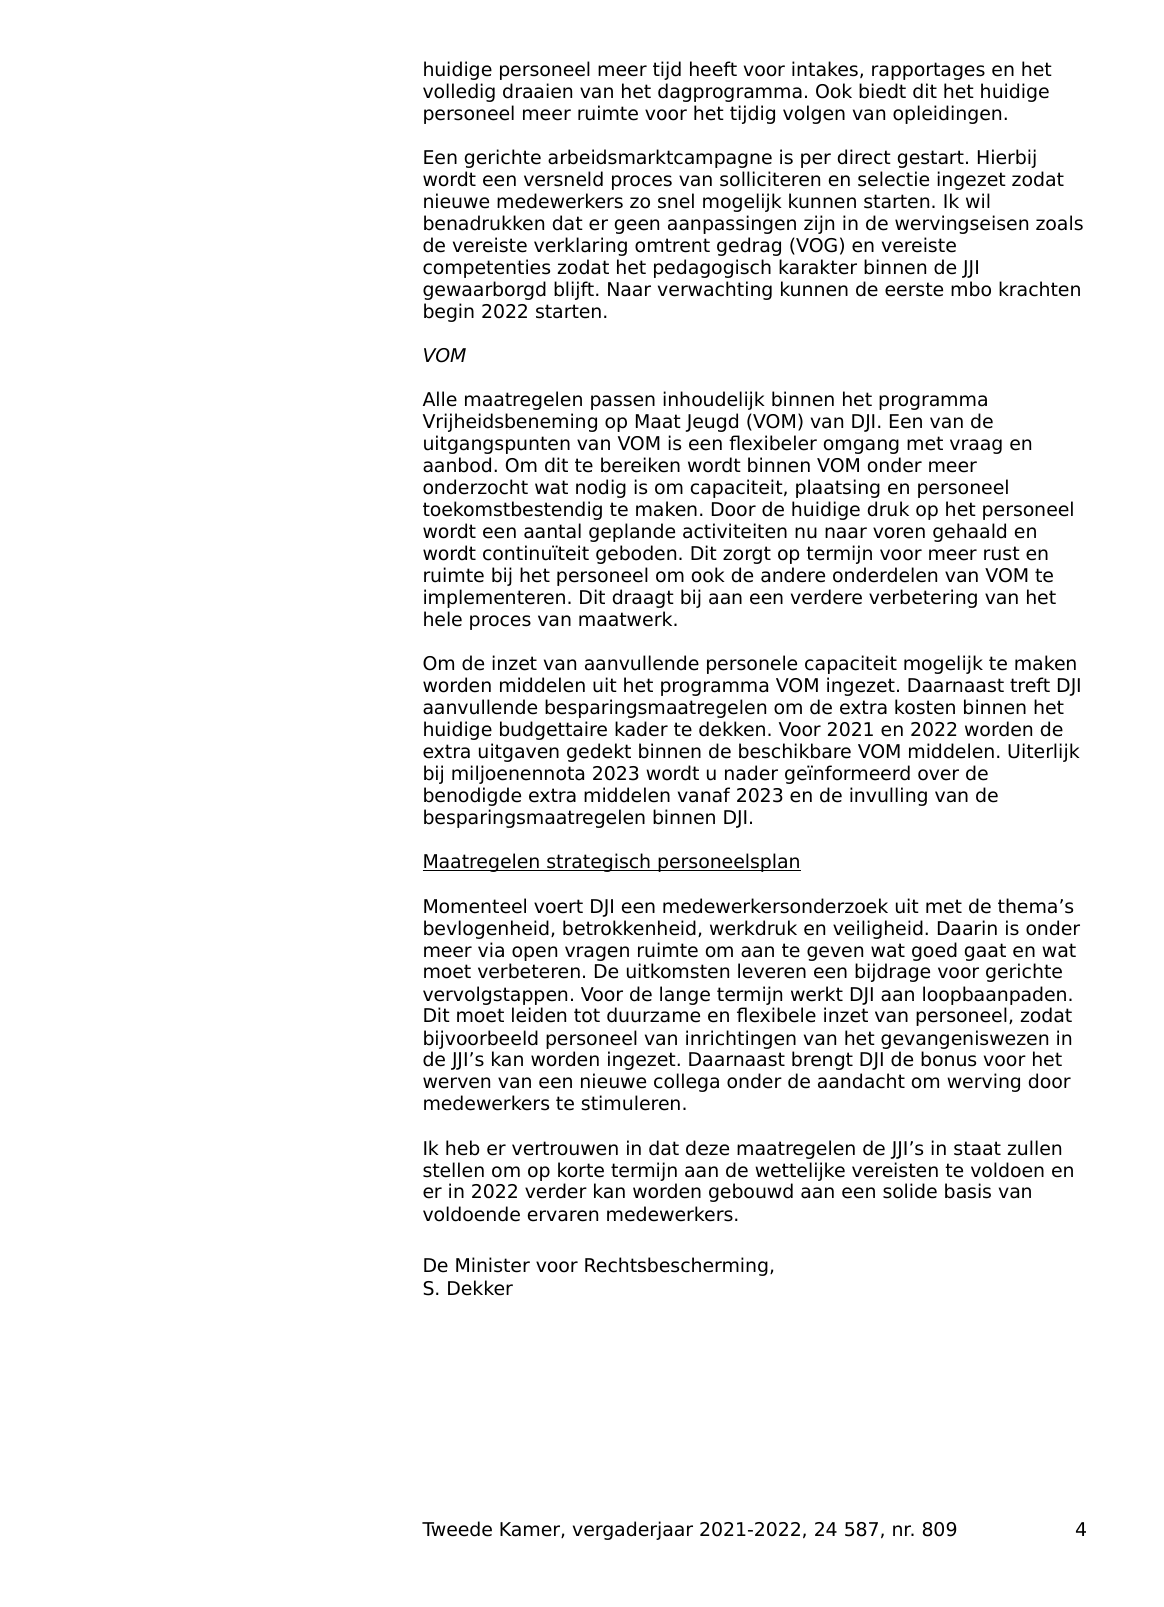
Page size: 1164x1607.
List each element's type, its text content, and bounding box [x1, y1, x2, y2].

text Om de inzet van aanvullende personele capaciteit mogelijk te maken worden middelen uit het programma VOM ingezet. Daarnaast treft DJI aanvullende besparingsmaatregelen om de extra kosten binnen het huidige budgettaire kader te dekken. Voor 2021 en 2022 worden de extra uitgaven gedekt binnen de beschikbare VOM middelen. Uiterlijk bij miljoenennota 2023 wordt u nader geïnformeerd over de benodigde extra middelen vanaf 2023 en de invulling van de besparingsmaatregelen binnen DJI. [422, 653, 1087, 829]
text Ik heb er vertrouwen in dat deze maatregelen de JJI’s in staat zullen stellen om op korte termijn aan de wettelijke vereisten te voldoen en er in 2022 verder kan worden gebouwd aan een solide basis van voldoende ervaren medewerkers. [422, 1137, 1087, 1225]
subtitle Maatregelen strategisch personeelsplan [422, 851, 1087, 873]
text huidige personeel meer tijd heeft voor intakes, rapportages en het volledig draaien van het dagprogramma. Ook biedt dit het huidige personeel meer ruimte voor het tijdig volgen van opleidingen. [422, 59, 1087, 125]
text Momenteel voert DJI een medewerkersonderzoek uit met de thema’s bevlogenheid, betrokkenheid, werkdruk en veiligheid. Daarin is onder meer via open vragen ruimte om aan te geven wat goed gaat en wat moet verbeteren. De uitkomsten leveren een bijdrage voor gerichte vervolgstappen. Voor de lange termijn werkt DJI aan loopbaanpaden. Dit moet leiden tot duurzame en flexibele inzet van personeel, zodat bijvoorbeeld personeel van inrichtingen van het gevangeniswezen in de JJI’s kan worden ingezet. Daarnaast brengt DJI de bonus voor het werven van een nieuwe collega onder de aandacht om werving door medewerkers te stimuleren. [422, 896, 1087, 1115]
subtitle VOM [422, 345, 1087, 367]
text Een gerichte arbeidsmarktcampagne is per direct gestart. Hierbij wordt een versneld proces van solliciteren en selectie ingezet zodat nieuwe medewerkers zo snel mogelijk kunnen starten. Ik wil benadrukken dat er geen aanpassingen zijn in de wervingseisen zoals de vereiste verklaring omtrent gedrag (VOG) en vereiste competenties zodat het pedagogisch karakter binnen de JJI gewaarborgd blijft. Naar verwachting kunnen de eerste mbo krachten begin 2022 starten. [422, 147, 1087, 323]
text De Minister voor Rechtsbescherming, S. Dekker [422, 1255, 1087, 1299]
text Alle maatregelen passen inhoudelijk binnen het programma Vrijheidsbeneming op Maat Jeugd (VOM) van DJI. Een van de uitgangspunten van VOM is een flexibeler omgang met vraag en aanbod. Om dit te bereiken wordt binnen VOM onder meer onderzocht wat nodig is om capaciteit, plaatsing en personeel toekomstbestendig te maken. Door de huidige druk op het personeel wordt een aantal geplande activiteiten nu naar voren gehaald en wordt continuïteit geboden. Dit zorgt op termijn voor meer rust en ruimte bij het personeel om ook de andere onderdelen van VOM te implementeren. Dit draagt bij aan een verdere verbetering van het hele proces van maatwerk. [422, 389, 1087, 631]
